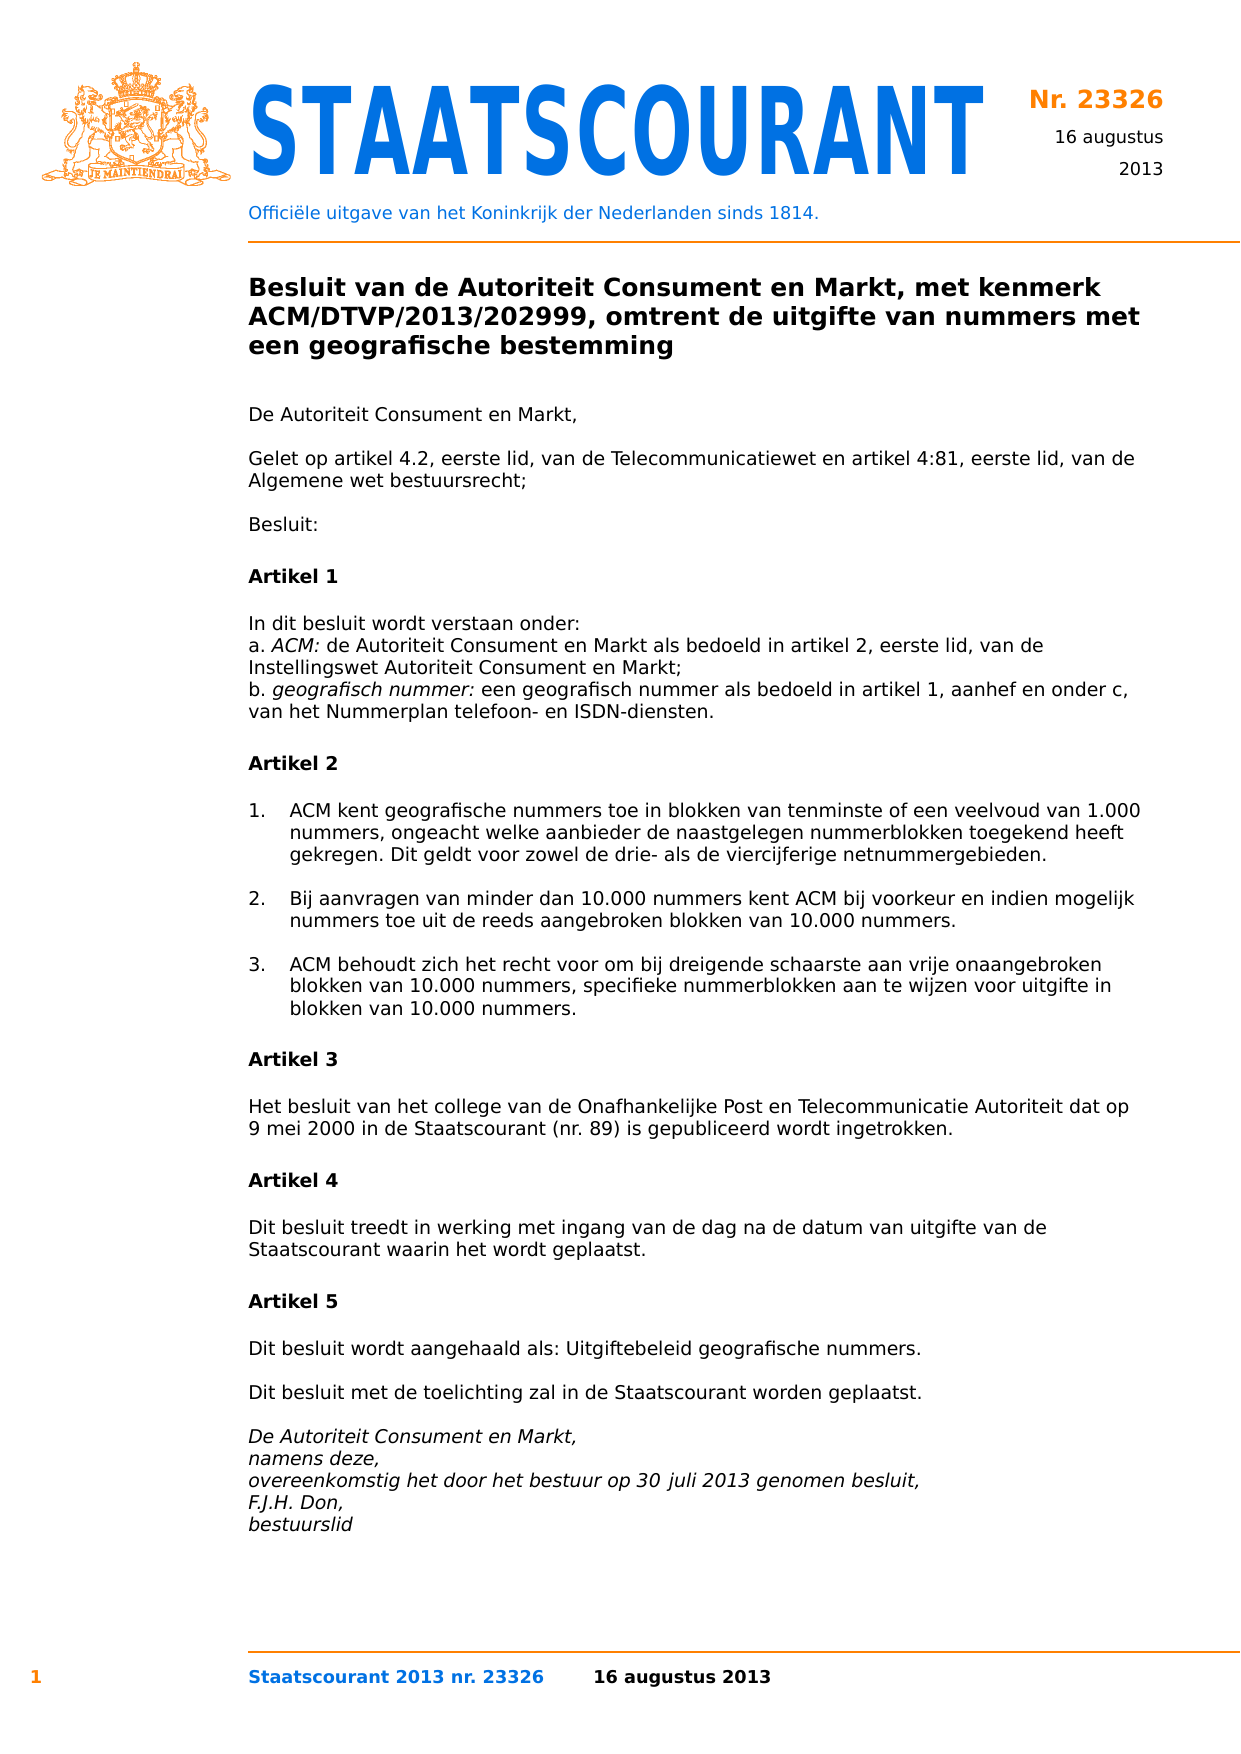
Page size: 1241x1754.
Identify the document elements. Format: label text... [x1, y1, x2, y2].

table_header STAATSCOURANT [248, 62, 998, 203]
text 2. Bij aanvragen van minder dan 10.000 nummers kent ACM bij voorkeur en indien mogelijk nummers toe uit de reeds aangebroken blokken van 10.000 nummers. [248, 888, 1163, 932]
text Dit besluit treedt in werking met ingang van de dag na de datum van uitgifte van de Staatscourant waarin het wordt geplaatst. [248, 1217, 1163, 1261]
table_header Nr. 23326 [998, 62, 1240, 121]
text In dit besluit wordt verstaan onder: [248, 613, 1163, 635]
picture [41, 62, 231, 186]
table_cell 16 augustus [998, 121, 1240, 153]
subtitle Artikel 2 [248, 753, 1163, 775]
table_header [25, 62, 248, 241]
subtitle Artikel 5 [248, 1291, 1163, 1313]
subtitle Artikel 4 [248, 1170, 1163, 1192]
table_cell 2013 [998, 153, 1240, 203]
subtitle Artikel 1 [248, 566, 1163, 588]
text De Autoriteit Consument en Markt, [248, 404, 1163, 426]
subtitle Artikel 3 [248, 1049, 1163, 1071]
text Gelet op artikel 4.2, eerste lid, van de Telecommunicatiewet en artikel 4:81, eerste lid, van de Algemene wet bestuursrecht; [248, 448, 1163, 492]
text b. geografisch nummer: een geografisch nummer als bedoeld in artikel 1, aanhef en onder c, van het Nummerplan telefoon- en ISDN-diensten. [248, 679, 1163, 723]
text Dit besluit met de toelichting zal in de Staatscourant worden geplaatst. [248, 1382, 1163, 1404]
text 3. ACM behoudt zich het recht voor om bij dreigende schaarste aan vrije onaangebroken blokken van 10.000 nummers, specifieke nummerblokken aan te wijzen voor uitgifte in blokken van 10.000 nummers. [248, 953, 1163, 1019]
table_cell Officiële uitgave van het Koninkrijk der Nederlanden sinds 1814. [248, 203, 1240, 241]
text Besluit: [248, 514, 1163, 536]
text Dit besluit wordt aangehaald als: Uitgiftebeleid geografische nummers. [248, 1338, 1163, 1360]
text 1. ACM kent geografische nummers toe in blokken van tenminste of een veelvoud van 1.000 nummers, ongeacht welke aanbieder de naastgelegen nummerblokken toegekend heeft gekregen. Dit geldt voor zowel de drie- als de viercijferige netnummergebieden. [248, 800, 1163, 866]
subtitle Besluit van de Autoriteit Consument en Markt, met kenmerk ACM/DTVP/2013/202999, omtrent de uitgifte van nummers met een geografische bestemming [248, 273, 1163, 361]
text De Autoriteit Consument en Markt, namens deze, overeenkomstig het door het bestuur op 30 juli 2013 genomen besluit, F.J.H. Don, bestuurslid [248, 1426, 1163, 1536]
text a. ACM: de Autoriteit Consument en Markt als bedoeld in artikel 2, eerste lid, van de Instellingswet Autoriteit Consument en Markt; [248, 635, 1163, 679]
text Het besluit van het college van de Onafhankelijke Post en Telecommunicatie Autoriteit dat op 9 mei 2000 in de Staatscourant (nr. 89) is gepubliceerd wordt ingetrokken. [248, 1096, 1163, 1140]
